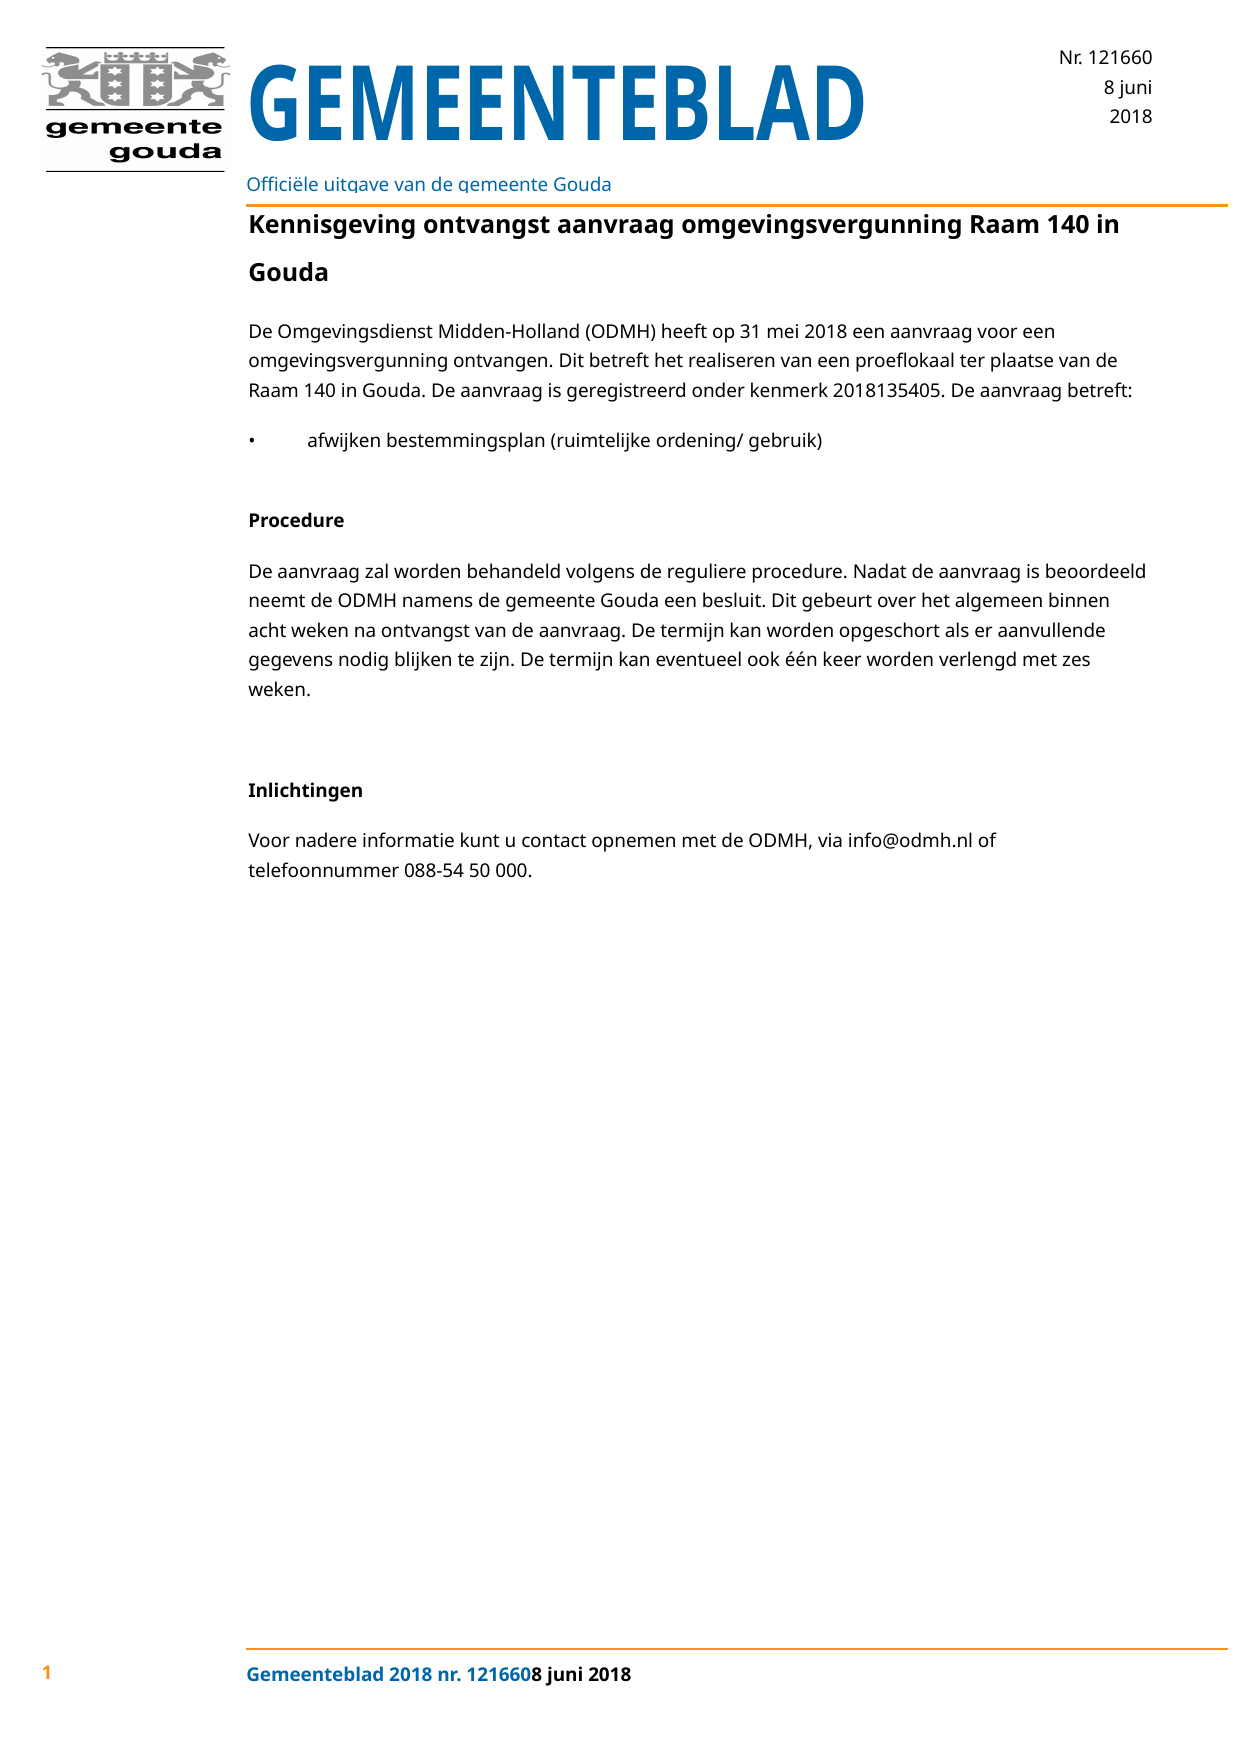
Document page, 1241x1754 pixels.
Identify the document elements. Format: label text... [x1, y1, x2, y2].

text Inlichtingen [248, 777, 1152, 803]
text Voor nadere informatie kunt u contact opnemen met de ODMH, via info@odmh.nl of telefoonnummer 088-54 50 000. [248, 827, 1152, 883]
text Procedure [248, 507, 1152, 533]
text Kennisgeving ontvangst aanvraag omgevingsvergunning Raam 140 in Gouda [248, 207, 1152, 288]
text De aanvraag zal worden behandeld volgens de reguliere procedure. Nadat de aanvraag is beoordeeld neemt de ODMH namens de gemeente Gouda een besluit. Dit gebeurt over het algemeen binnen acht weken na ontvangst van de aanvraag. De termijn kan worden opgeschort als er aanvullende gegevens nodig blijken te zijn. De termijn kan eventueel ook één keer worden verlengd met zes weken. [248, 558, 1152, 702]
text De Omgevingsdienst Midden-Holland (ODMH) heeft op 31 mei 2018 een aanvraag voor een omgevingsvergunning ontvangen. Dit betreft het realiseren van een proeflokaal ter plaatse van de Raam 140 in Gouda. De aanvraag is geregistreerd onder kenmerk 2018135405. De aanvraag betreft: [248, 318, 1152, 403]
picture [41, 47, 231, 172]
list afwijken bestemmingsplan (ruimtelijke ordening/ gebruik) [248, 427, 1152, 453]
